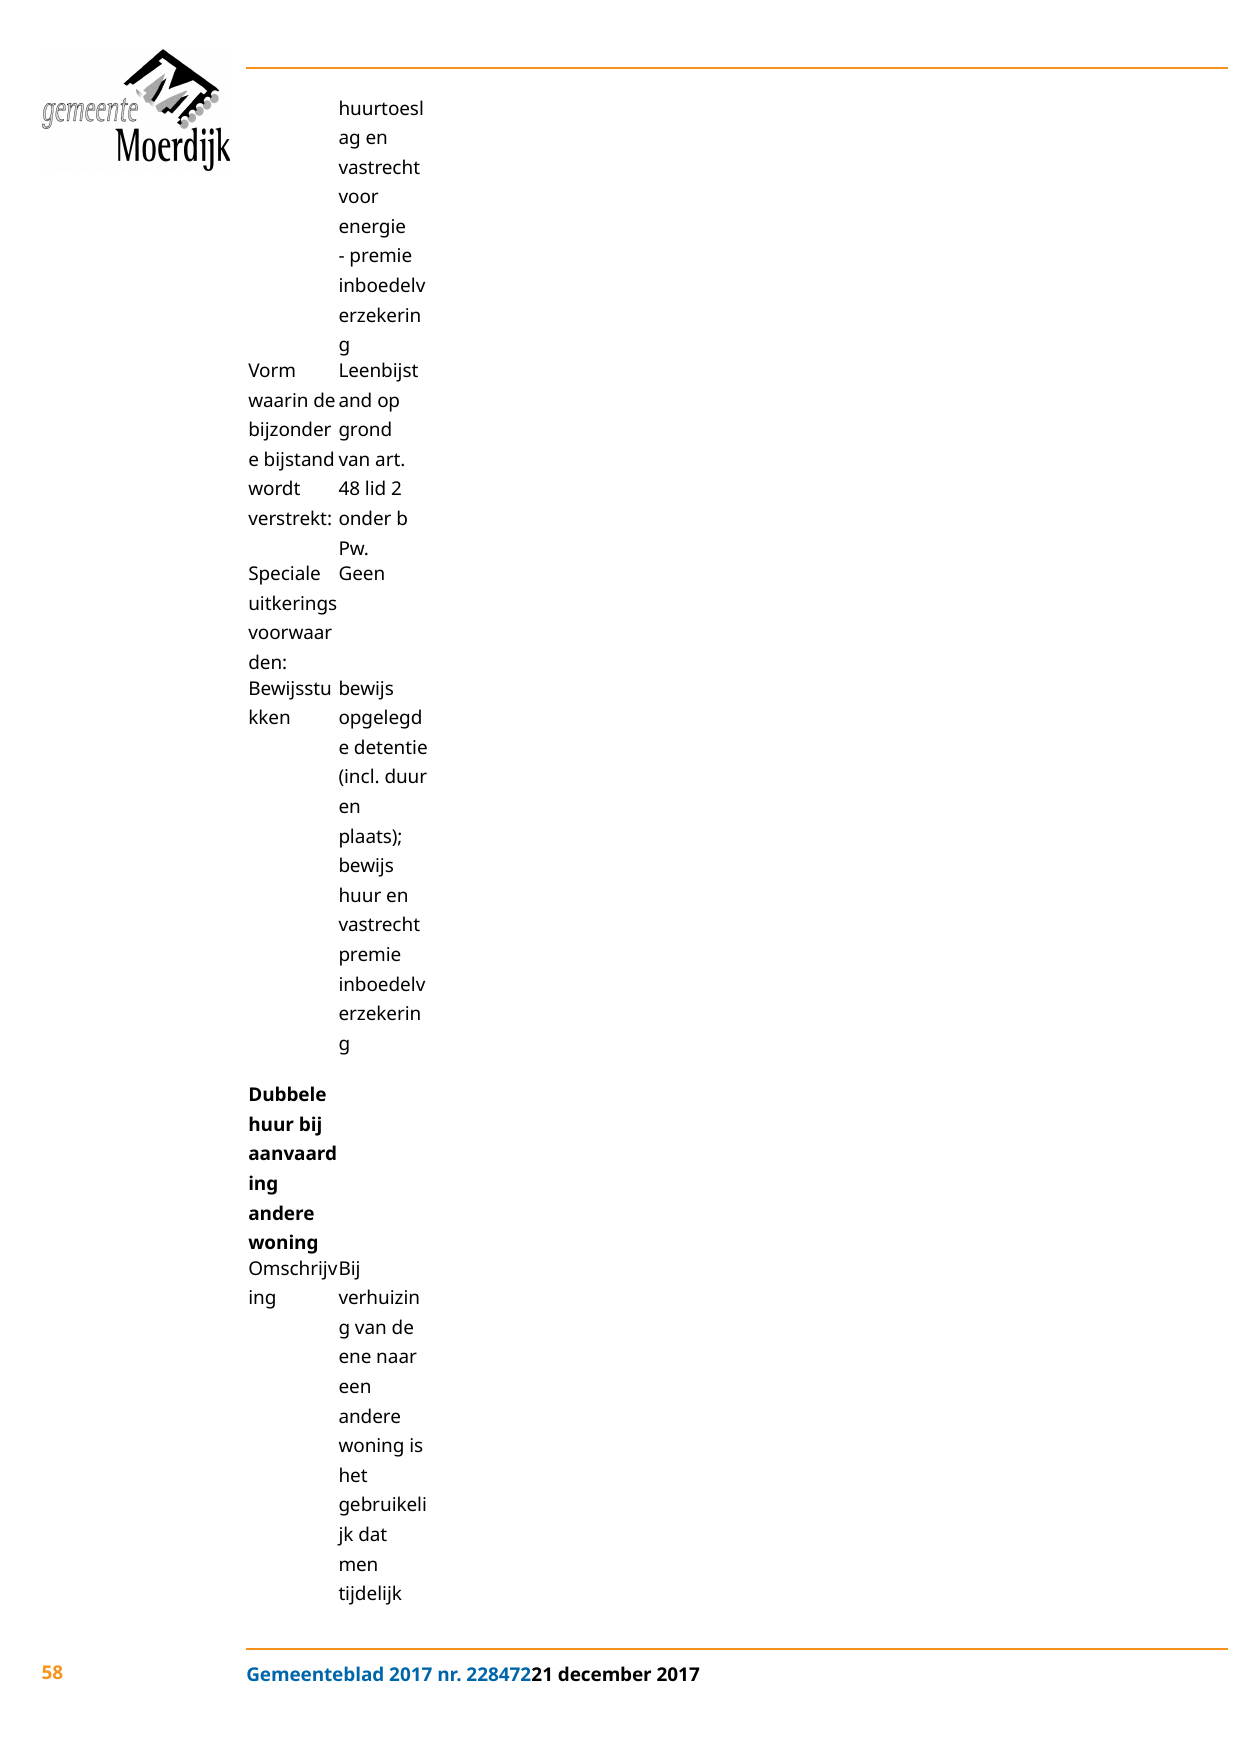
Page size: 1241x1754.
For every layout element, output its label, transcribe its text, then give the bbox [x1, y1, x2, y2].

table_cell Bij verhuizing van de ene naar een andere woning is het gebruikelijk dat men tijdelijk [338, 1255, 429, 1606]
table_cell [248, 1056, 338, 1081]
table_cell [248, 95, 338, 357]
table_cell [338, 1056, 429, 1081]
table_cell huurtoeslag en vastrecht voor energie - premie inboedelverzekering [338, 95, 429, 357]
table_cell Speciale uitkeringsvoorwaarden: [248, 560, 338, 675]
table_cell [519, 95, 609, 357]
table_cell Bewijsstukken [248, 675, 338, 1056]
table_cell Omschrijving [248, 1255, 338, 1606]
table_cell Dubbele huur bij aanvaarding andere woning [248, 1081, 338, 1255]
table_cell Geen [338, 560, 429, 675]
table_cell bewijs opgelegde detentie (incl. duur en plaats); bewijs huur en vastrecht premie inboedelverzekering [338, 675, 429, 1056]
table_cell Vorm waarin de bijzondere bijstand wordt verstrekt: [248, 357, 338, 560]
table_cell Leenbijstand op grond van art. 48 lid 2 onder b Pw. [338, 357, 429, 560]
table_cell [338, 1081, 429, 1255]
table_cell [429, 95, 519, 357]
picture [41, 47, 231, 172]
